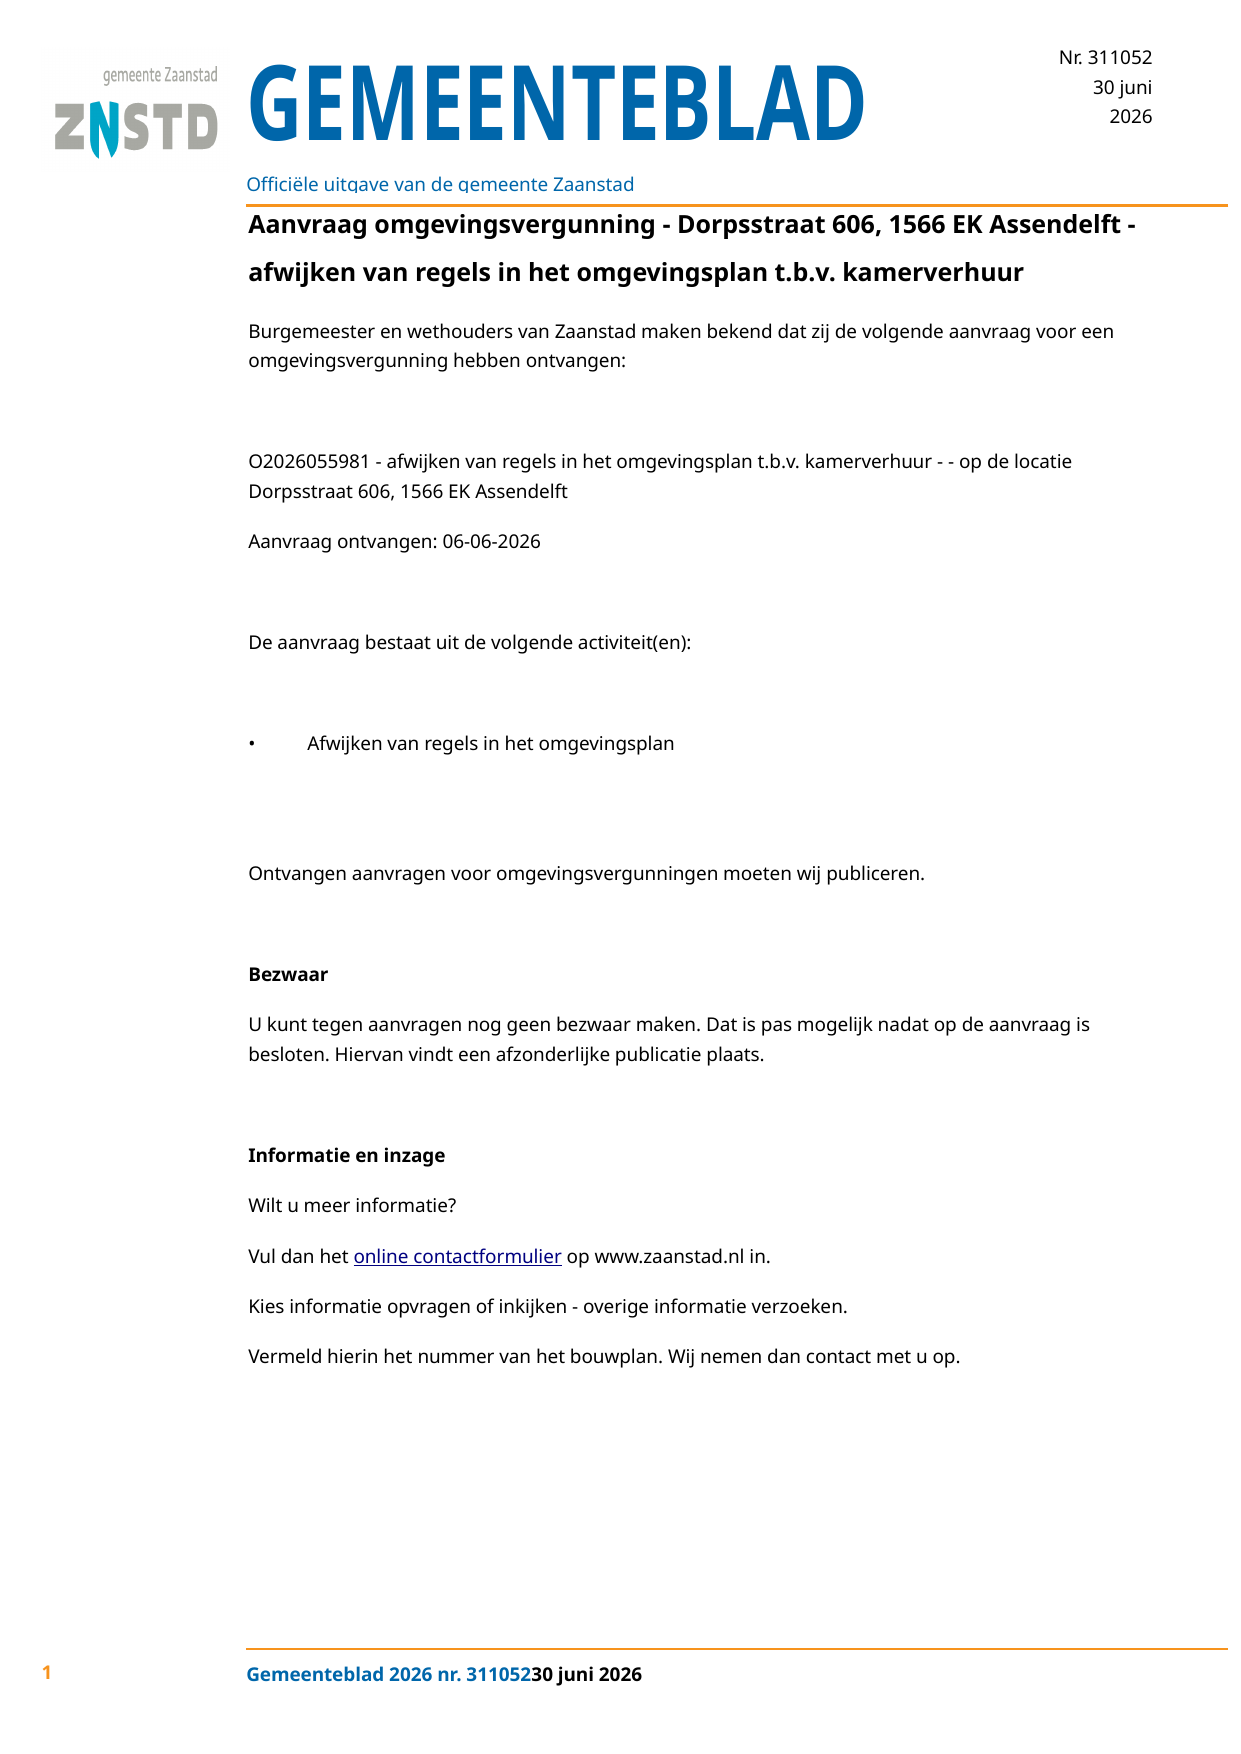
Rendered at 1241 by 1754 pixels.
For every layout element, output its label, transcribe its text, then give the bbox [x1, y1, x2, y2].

text Informatie en inzage [248, 1142, 1152, 1168]
text Kies informatie opvragen of inkijken - overige informatie verzoeken. [248, 1293, 1152, 1319]
text Burgemeester en wethouders van Zaanstad maken bekend dat zij de volgende aanvraag voor een omgevingsvergunning hebben ontvangen: [248, 318, 1152, 373]
text Vermeld hierin het nummer van het bouwplan. Wij nemen dan contact met u op. [248, 1344, 1152, 1369]
text U kunt tegen aanvragen nog geen bezwaar maken. Dat is pas mogelijk nadat op de aanvraag is besloten. Hiervan vindt een afzonderlijke publicatie plaats. [248, 1012, 1152, 1067]
picture [41, 47, 231, 172]
text Wilt u meer informatie? [248, 1192, 1152, 1218]
text Aanvraag omgevingsvergunning - Dorpsstraat 606, 1566 EK Assendelft - afwijken van regels in het omgevingsplan t.b.v. kamerverhuur [248, 207, 1152, 288]
text Aanvraag ontvangen: 06-06-2026 [248, 528, 1152, 554]
list Afwijken van regels in het omgevingsplan [248, 730, 1152, 756]
text O2026055981 - afwijken van regels in het omgevingsplan t.b.v. kamerverhuur - - op de locatie Dorpsstraat 606, 1566 EK Assendelft [248, 448, 1152, 504]
text Ontvangen aanvragen voor omgevingsvergunningen moeten wij publiceren. [248, 860, 1152, 886]
text Vul dan het online contactformulier op www.zaanstad.nl in. [248, 1243, 1152, 1269]
text Bezwaar [248, 961, 1152, 987]
text De aanvraag bestaat uit de volgende activiteit(en): [248, 629, 1152, 655]
